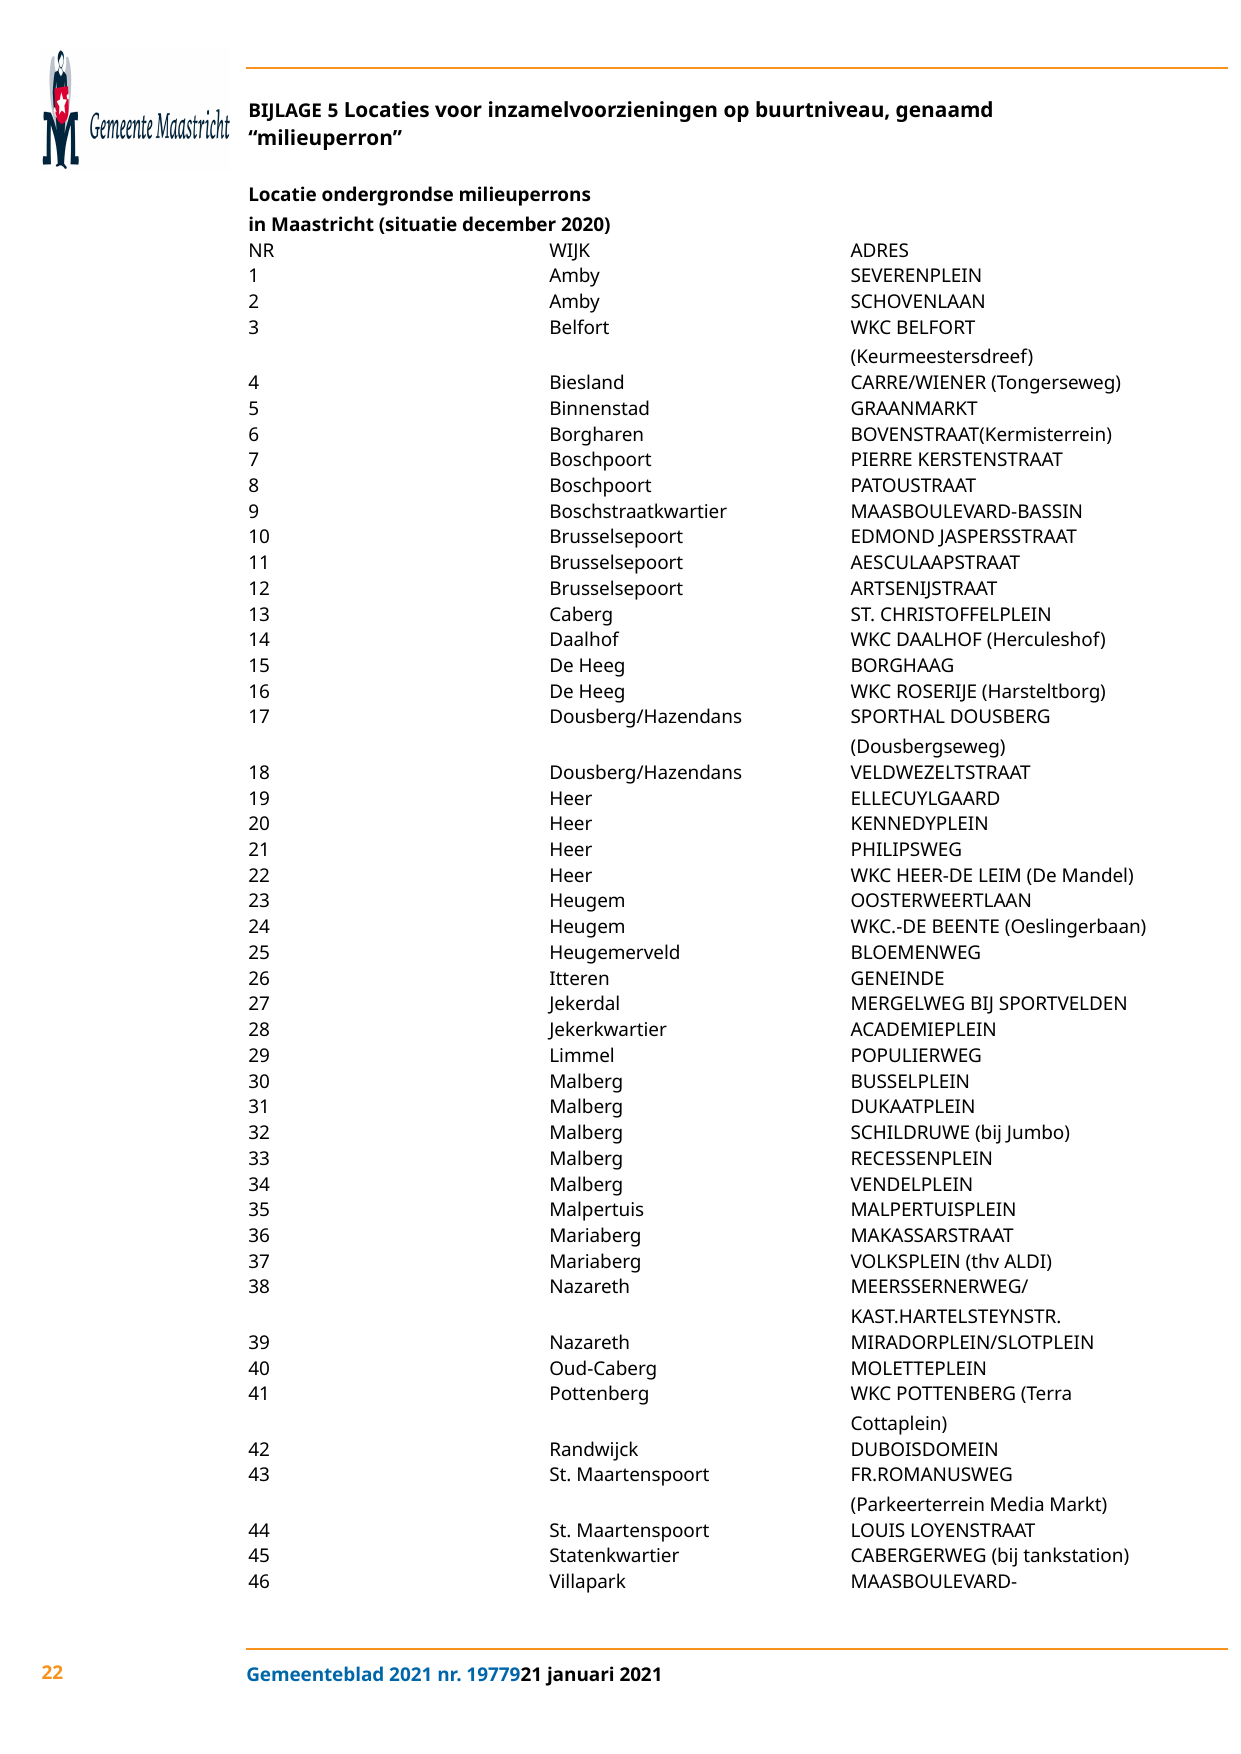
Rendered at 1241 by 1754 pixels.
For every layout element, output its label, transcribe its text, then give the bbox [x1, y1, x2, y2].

table_cell ARTSENIJSTRAAT [850, 575, 1152, 601]
table_cell KENNEDYPLEIN [850, 811, 1152, 836]
table_cell DUKAATPLEIN [850, 1094, 1152, 1119]
table_cell 36 [248, 1222, 549, 1248]
table_cell 32 [248, 1119, 549, 1145]
table_cell 44 [248, 1517, 549, 1542]
table_cell Biesland [549, 369, 850, 395]
table_cell De Heeg [549, 652, 850, 678]
table_cell WKC.-DE BEENTE (Oeslingerbaan) [850, 914, 1152, 939]
table_cell Boschpoort [549, 446, 850, 472]
table_cell BLOEMENWEG [850, 939, 1152, 965]
table_cell Nazareth [549, 1329, 850, 1355]
table_cell St. Maartenspoort [549, 1517, 850, 1542]
table_cell 23 [248, 888, 549, 913]
table_cell 29 [248, 1042, 549, 1068]
table_cell 30 [248, 1068, 549, 1093]
table_cell RECESSENPLEIN [850, 1145, 1152, 1171]
table_cell ELLECUYLGAARD [850, 785, 1152, 811]
table_cell PIERRE KERSTENSTRAAT [850, 446, 1152, 472]
text BIJLAGE 5 Locaties voor inzamelvoorzieningen op buurtniveau, genaamd “milieuperron” [248, 95, 1152, 152]
table_cell 37 [248, 1248, 549, 1274]
table_cell De Heeg [549, 678, 850, 704]
table_cell SCHILDRUWE (bij Jumbo) [850, 1119, 1152, 1145]
table_cell Nazareth [549, 1274, 850, 1329]
table_cell 45 [248, 1543, 549, 1568]
table_cell 31 [248, 1094, 549, 1119]
table_cell 38 [248, 1274, 549, 1329]
table_cell MALPERTUISPLEIN [850, 1196, 1152, 1222]
table_cell Brusselsepoort [549, 575, 850, 601]
table_cell Limmel [549, 1042, 850, 1068]
table_cell SCHOVENLAAN [850, 288, 1152, 314]
table_cell VELDWEZELTSTRAAT [850, 759, 1152, 785]
table_cell 25 [248, 939, 549, 965]
table_cell Malberg [549, 1068, 850, 1093]
table_cell MERGELWEG BIJ SPORTVELDEN [850, 991, 1152, 1016]
table_cell 24 [248, 914, 549, 939]
table_cell Dousberg/Hazendans [549, 759, 850, 785]
table_cell MOLETTEPLEIN [850, 1355, 1152, 1380]
table_cell 20 [248, 811, 549, 836]
picture [41, 47, 231, 172]
table_cell 17 [248, 704, 549, 759]
table_cell 41 [248, 1380, 549, 1436]
table_cell Heer [549, 811, 850, 836]
table_cell Oud-Caberg [549, 1355, 850, 1380]
table_cell MIRADORPLEIN/SLOTPLEIN [850, 1329, 1152, 1355]
table_cell 34 [248, 1171, 549, 1196]
table_cell 27 [248, 991, 549, 1016]
table_header Locatie ondergrondse milieuperrons in Maastricht (situatie december 2020) [248, 181, 1152, 237]
table_cell WIJK [549, 237, 850, 262]
table_cell WKC BELFORT (Keurmeestersdreef) [850, 314, 1152, 369]
table_cell 15 [248, 652, 549, 678]
table_cell St. Maartenspoort [549, 1461, 850, 1517]
table_cell Heugem [549, 914, 850, 939]
table_cell 28 [248, 1016, 549, 1042]
table_cell SEVERENPLEIN [850, 263, 1152, 288]
table_cell WKC DAALHOF (Herculeshof) [850, 627, 1152, 652]
table_cell 13 [248, 601, 549, 627]
table_cell WKC HEER-DE LEIM (De Mandel) [850, 862, 1152, 888]
table_cell 22 [248, 862, 549, 888]
table_cell Belfort [549, 314, 850, 369]
table_cell Heugemerveld [549, 939, 850, 965]
table_cell Jekerkwartier [549, 1016, 850, 1042]
table_cell 19 [248, 785, 549, 811]
table_cell Heugem [549, 888, 850, 913]
table_cell Binnenstad [549, 395, 850, 421]
table_cell Mariaberg [549, 1248, 850, 1274]
table_cell Boschstraatkwartier [549, 498, 850, 524]
table_cell Malpertuis [549, 1196, 850, 1222]
table_cell 10 [248, 524, 549, 549]
table_cell Boschpoort [549, 472, 850, 498]
table_cell Heer [549, 862, 850, 888]
table_cell 14 [248, 627, 549, 652]
table_cell Malberg [549, 1094, 850, 1119]
table_cell Itteren [549, 965, 850, 991]
table_cell ADRES [850, 237, 1152, 262]
table_cell Daalhof [549, 627, 850, 652]
table_cell 35 [248, 1196, 549, 1222]
table_cell VOLKSPLEIN (thv ALDI) [850, 1248, 1152, 1274]
table_cell Caberg [549, 601, 850, 627]
table_cell EDMOND JASPERSSTRAAT [850, 524, 1152, 549]
table_cell 40 [248, 1355, 549, 1380]
table_cell Villapark [549, 1568, 850, 1594]
table_cell 39 [248, 1329, 549, 1355]
table_cell Malberg [549, 1145, 850, 1171]
table_cell BORGHAAG [850, 652, 1152, 678]
table_cell Jekerdal [549, 991, 850, 1016]
table_cell Heer [549, 785, 850, 811]
table_cell SPORTHAL DOUSBERG (Dousbergseweg) [850, 704, 1152, 759]
table_cell CARRE/WIENER (Tongerseweg) [850, 369, 1152, 395]
table_cell WKC ROSERIJE (Harsteltborg) [850, 678, 1152, 704]
table_cell 9 [248, 498, 549, 524]
table_cell Amby [549, 288, 850, 314]
table_cell POPULIERWEG [850, 1042, 1152, 1068]
table_cell Statenkwartier [549, 1543, 850, 1568]
table_cell VENDELPLEIN [850, 1171, 1152, 1196]
table_cell MAASBOULEVARD-BASSIN [850, 498, 1152, 524]
table_cell MAASBOULEVARD- [850, 1568, 1152, 1594]
table_cell 18 [248, 759, 549, 785]
table_cell Heer [549, 836, 850, 862]
table_cell 3 [248, 314, 549, 369]
table_cell DUBOISDOMEIN [850, 1436, 1152, 1461]
table_cell FR.ROMANUSWEG (Parkeerterrein Media Markt) [850, 1461, 1152, 1517]
table_cell 8 [248, 472, 549, 498]
table_cell Dousberg/Hazendans [549, 704, 850, 759]
table_cell MAKASSARSTRAAT [850, 1222, 1152, 1248]
table_cell Brusselsepoort [549, 524, 850, 549]
table_cell 2 [248, 288, 549, 314]
table_cell MEERSSERNERWEG/KAST.HARTELSTEYNSTR. [850, 1274, 1152, 1329]
table_cell Borgharen [549, 421, 850, 446]
table_cell Malberg [549, 1119, 850, 1145]
table_cell 43 [248, 1461, 549, 1517]
table_cell Pottenberg [549, 1380, 850, 1436]
table_cell AESCULAAPSTRAAT [850, 549, 1152, 575]
table_cell 7 [248, 446, 549, 472]
table_cell PHILIPSWEG [850, 836, 1152, 862]
table_cell 12 [248, 575, 549, 601]
table_cell 5 [248, 395, 549, 421]
table_cell LOUIS LOYENSTRAAT [850, 1517, 1152, 1542]
table_cell 21 [248, 836, 549, 862]
table_cell BOVENSTRAAT(Kermisterrein) [850, 421, 1152, 446]
table_cell NR [248, 237, 549, 262]
table_cell 46 [248, 1568, 549, 1594]
table_cell GENEINDE [850, 965, 1152, 991]
table_cell Amby [549, 263, 850, 288]
table_cell 4 [248, 369, 549, 395]
table_cell PATOUSTRAAT [850, 472, 1152, 498]
table_cell OOSTERWEERTLAAN [850, 888, 1152, 913]
table_cell 16 [248, 678, 549, 704]
table_cell 6 [248, 421, 549, 446]
table_cell ACADEMIEPLEIN [850, 1016, 1152, 1042]
table_cell Malberg [549, 1171, 850, 1196]
table_cell GRAANMARKT [850, 395, 1152, 421]
table_cell 26 [248, 965, 549, 991]
table_cell Mariaberg [549, 1222, 850, 1248]
table_cell WKC POTTENBERG (Terra Cottaplein) [850, 1380, 1152, 1436]
table_cell ST. CHRISTOFFELPLEIN [850, 601, 1152, 627]
table_cell Brusselsepoort [549, 549, 850, 575]
table_cell 11 [248, 549, 549, 575]
table_cell 42 [248, 1436, 549, 1461]
table_cell 33 [248, 1145, 549, 1171]
table_cell Randwijck [549, 1436, 850, 1461]
table_cell 1 [248, 263, 549, 288]
table_cell CABERGERWEG (bij tankstation) [850, 1543, 1152, 1568]
table_cell BUSSELPLEIN [850, 1068, 1152, 1093]
